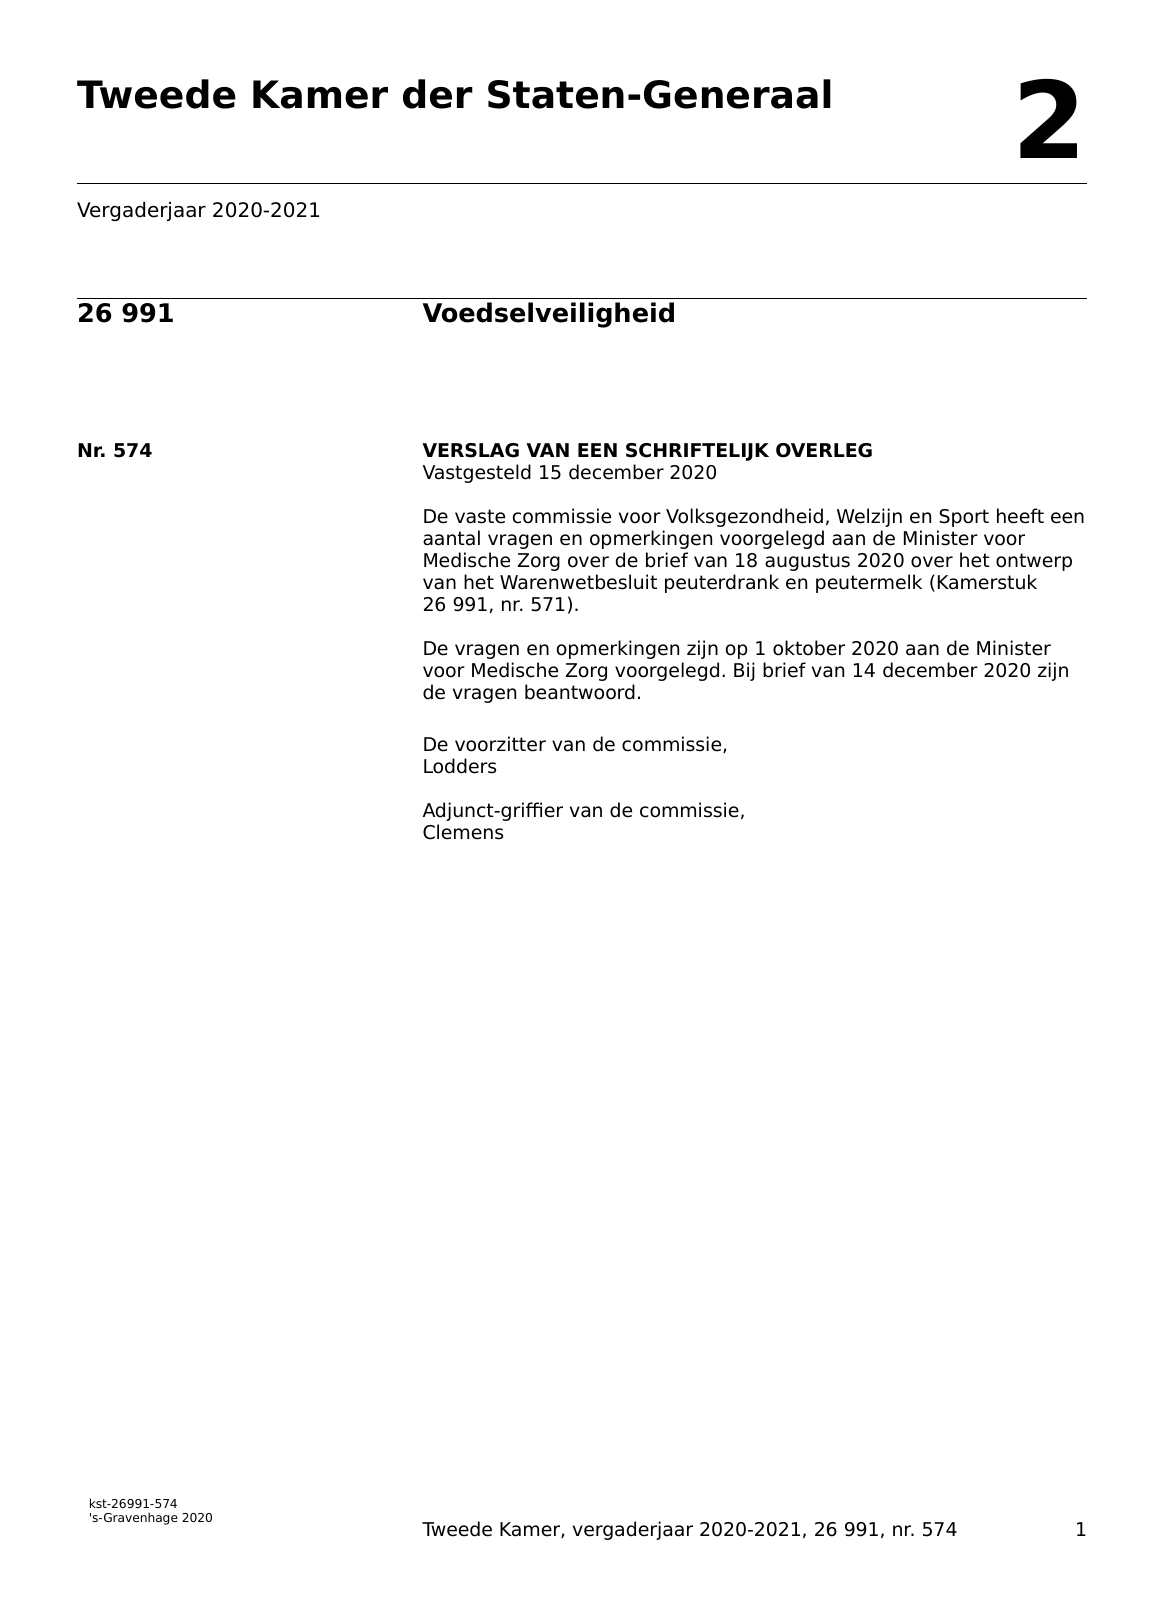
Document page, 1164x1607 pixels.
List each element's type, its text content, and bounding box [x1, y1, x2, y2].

subtitle 26 991 Voedselveiligheid [77, 299, 1087, 329]
text De vragen en opmerkingen zijn op 1 oktober 2020 aan de Minister voor Medische Zorg voorgelegd. Bij brief van 14 december 2020 zijn de vragen beantwoord. [422, 638, 1087, 704]
subtitle Nr. 574 VERSLAG VAN EEN SCHRIFTELIJK OVERLEG [77, 440, 1087, 462]
table_header 2 [886, 59, 1087, 183]
text Adjunct-griffier van de commissie, Clemens [422, 800, 1087, 844]
text De vaste commissie voor Volksgezondheid, Welzijn en Sport heeft een aantal vragen en opmerkingen voorgelegd aan de Minister voor Medische Zorg over de brief van 18 augustus 2020 over het ontwerp van het Warenwetbesluit peuterdrank en peutermelk (Kamerstuk 26 991, nr. 571). [422, 506, 1087, 616]
text Vastgesteld 15 december 2020 [422, 462, 1087, 484]
text 's-Gravenhage 2020 [88, 1511, 323, 1525]
table_header Tweede Kamer der Staten-Generaal [77, 59, 886, 183]
text kst-26991-574 [88, 1497, 323, 1511]
text De voorzitter van de commissie, Lodders [422, 734, 1087, 778]
table_cell Vergaderjaar 2020-2021 [77, 184, 1087, 298]
